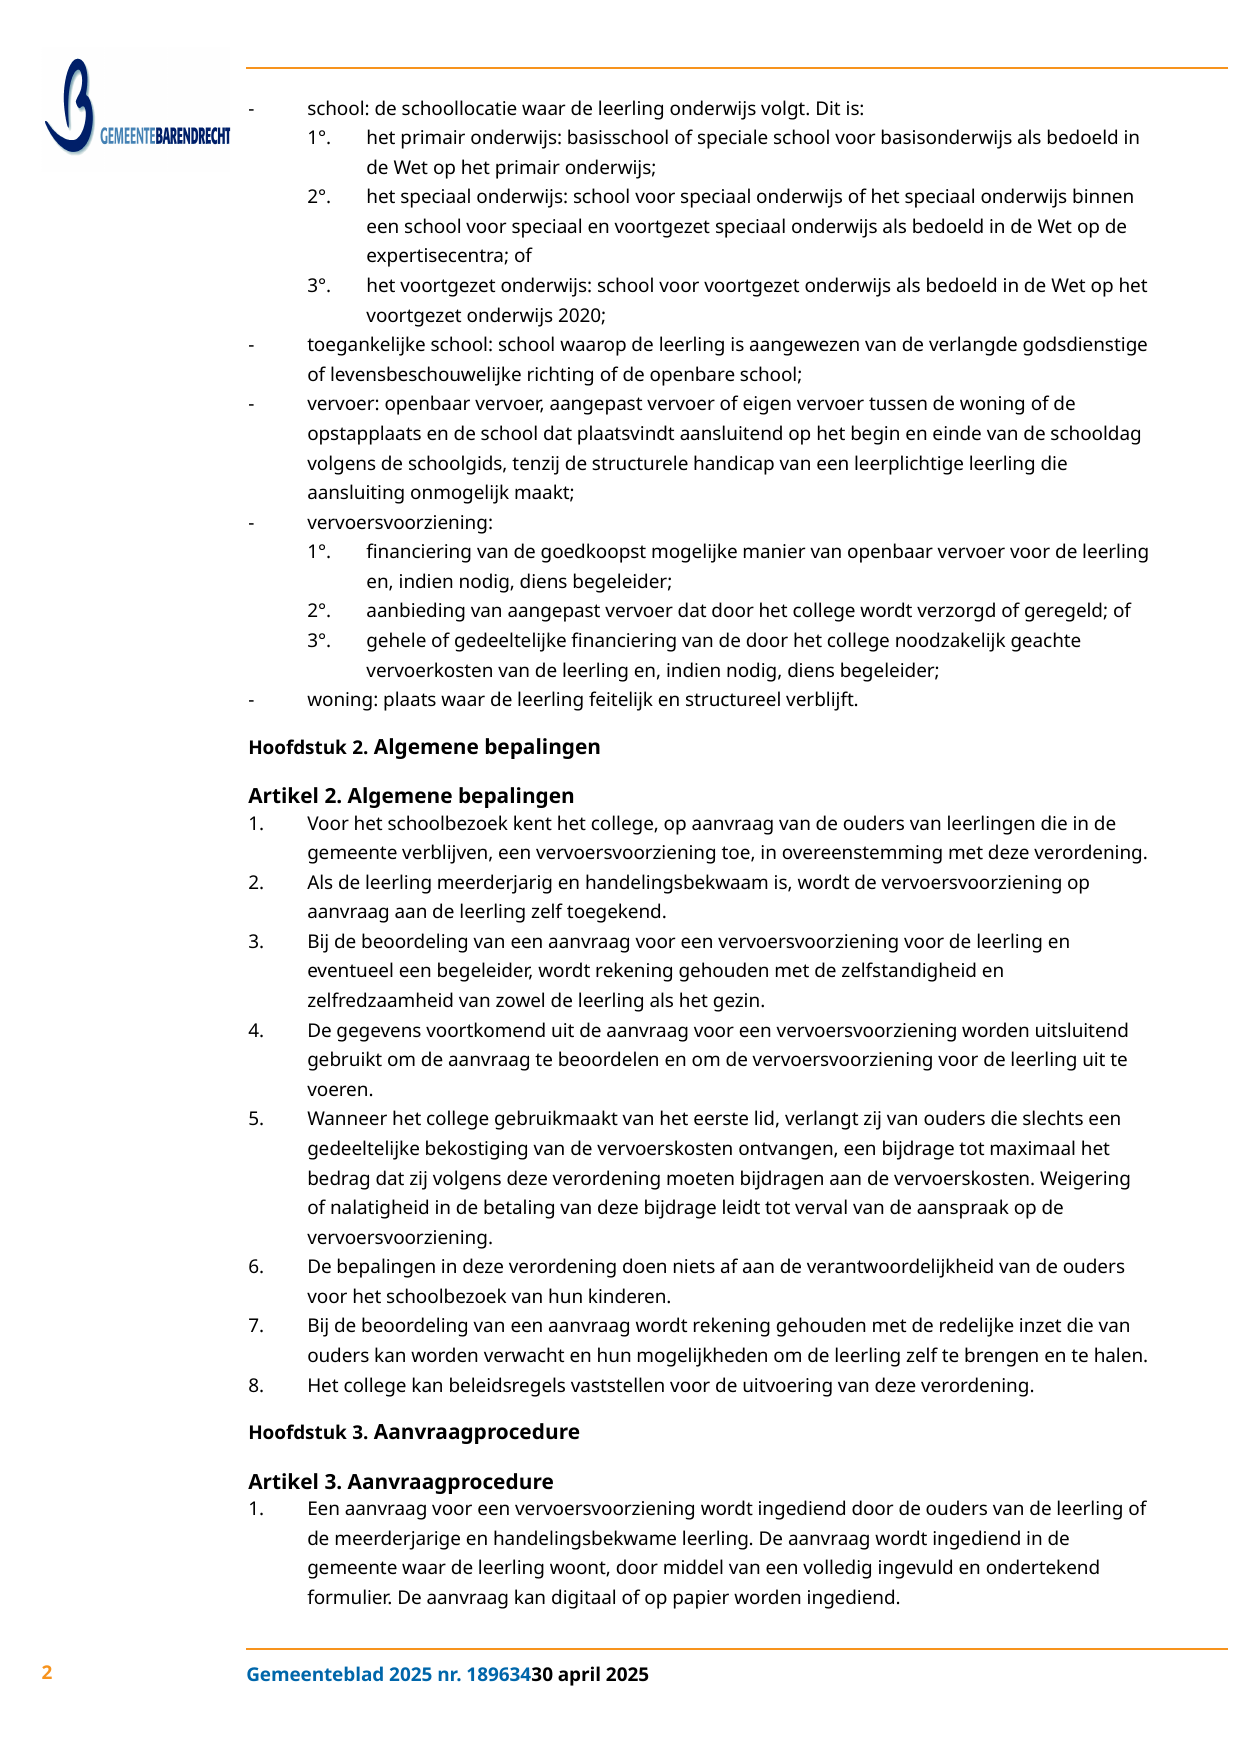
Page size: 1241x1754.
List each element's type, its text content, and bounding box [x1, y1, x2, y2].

picture [41, 47, 231, 172]
list Als de leerling meerderjarig en handelingsbekwaam is, wordt de vervoersvoorziening op aanvraag aan de leerling zelf toegekend. [248, 869, 1152, 924]
list school: de schoollocatie waar de leerling onderwijs volgt. Dit is: [248, 95, 1152, 121]
list gehele of gedeeltelijke financiering van de door het college noodzakelijk geachte vervoerkosten van de leerling en, indien nodig, diens begeleider; [307, 627, 1152, 683]
list Het college kan beleidsregels vaststellen voor de uitvoering van deze verordening. [248, 1372, 1152, 1398]
list Bij de beoordeling van een aanvraag wordt rekening gehouden met de redelijke inzet die van ouders kan worden verwacht en hun mogelijkheden om de leerling zelf te brengen en te halen. [248, 1313, 1152, 1368]
list financiering van de goedkoopst mogelijke manier van openbaar vervoer voor de leerling en, indien nodig, diens begeleider; [307, 538, 1152, 594]
list toegankelijke school: school waarop de leerling is aangewezen van de verlangde godsdienstige of levensbeschouwelijke richting of de openbare school; [248, 331, 1152, 387]
list het voortgezet onderwijs: school voor voortgezet onderwijs als bedoeld in de Wet op het voortgezet onderwijs 2020; [307, 272, 1152, 328]
list woning: plaats waar de leerling feitelijk en structureel verblijft. [248, 686, 1152, 712]
list Wanneer het college gebruikmaakt van het eerste lid, verlangt zij van ouders die slechts een gedeeltelijke bekostiging van de vervoerskosten ontvangen, een bijdrage tot maximaal het bedrag dat zij volgens deze verordening moeten bijdragen aan de vervoerskosten. Weigering of nalatigheid in de betaling van deze bijdrage leidt tot verval van de aanspraak op de vervoersvoorziening. [248, 1106, 1152, 1250]
list het speciaal onderwijs: school voor speciaal onderwijs of het speciaal onderwijs binnen een school voor speciaal en voortgezet speciaal onderwijs als bedoeld in de Wet op de expertisecentra; of [307, 183, 1152, 268]
list Een aanvraag voor een vervoersvoorziening wordt ingediend door de ouders van de leerling of de meerderjarige en handelingsbekwame leerling. De aanvraag wordt ingediend in de gemeente waar de leerling woont, door middel van een volledig ingevuld en ondertekend formulier. De aanvraag kan digitaal of op papier worden ingediend. [248, 1495, 1152, 1610]
list aanbieding van aangepast vervoer dat door het college wordt verzorgd of geregeld; of [307, 598, 1152, 623]
list Bij de beoordeling van een aanvraag voor een vervoersvoorziening voor de leerling en eventueel een begeleider, wordt rekening gehouden met de zelfstandigheid en zelfredzaamheid van zowel de leerling als het gezin. [248, 928, 1152, 1013]
list De bepalingen in deze verordening doen niets af aan de verantwoordelijkheid van de ouders voor het schoolbezoek van hun kinderen. [248, 1253, 1152, 1309]
text Artikel 2. Algemene bepalingen [248, 781, 1152, 810]
list vervoer: openbaar vervoer, aangepast vervoer of eigen vervoer tussen de woning of de opstapplaats en de school dat plaatsvindt aansluitend op het begin en einde van de schooldag volgens de schoolgids, tenzij de structurele handicap van een leerplichtige leerling die aansluiting onmogelijk maakt; [248, 391, 1152, 505]
list Voor het schoolbezoek kent het college, op aanvraag van de ouders van leerlingen die in de gemeente verblijven, een vervoersvoorziening toe, in overeenstemming met deze verordening. [248, 810, 1152, 865]
text Hoofdstuk 2. Algemene bepalingen [248, 732, 1152, 761]
list vervoersvoorziening: [248, 509, 1152, 535]
text Artikel 3. Aanvraagprocedure [248, 1467, 1152, 1495]
list De gegevens voortkomend uit de aanvraag voor een vervoersvoorziening worden uitsluitend gebruikt om de aanvraag te beoordelen en om de vervoersvoorziening voor de leerling uit te voeren. [248, 1017, 1152, 1102]
list het primair onderwijs: basisschool of speciale school voor basisonderwijs als bedoeld in de Wet op het primair onderwijs; [307, 124, 1152, 180]
text Hoofdstuk 3. Aanvraagprocedure [248, 1417, 1152, 1446]
